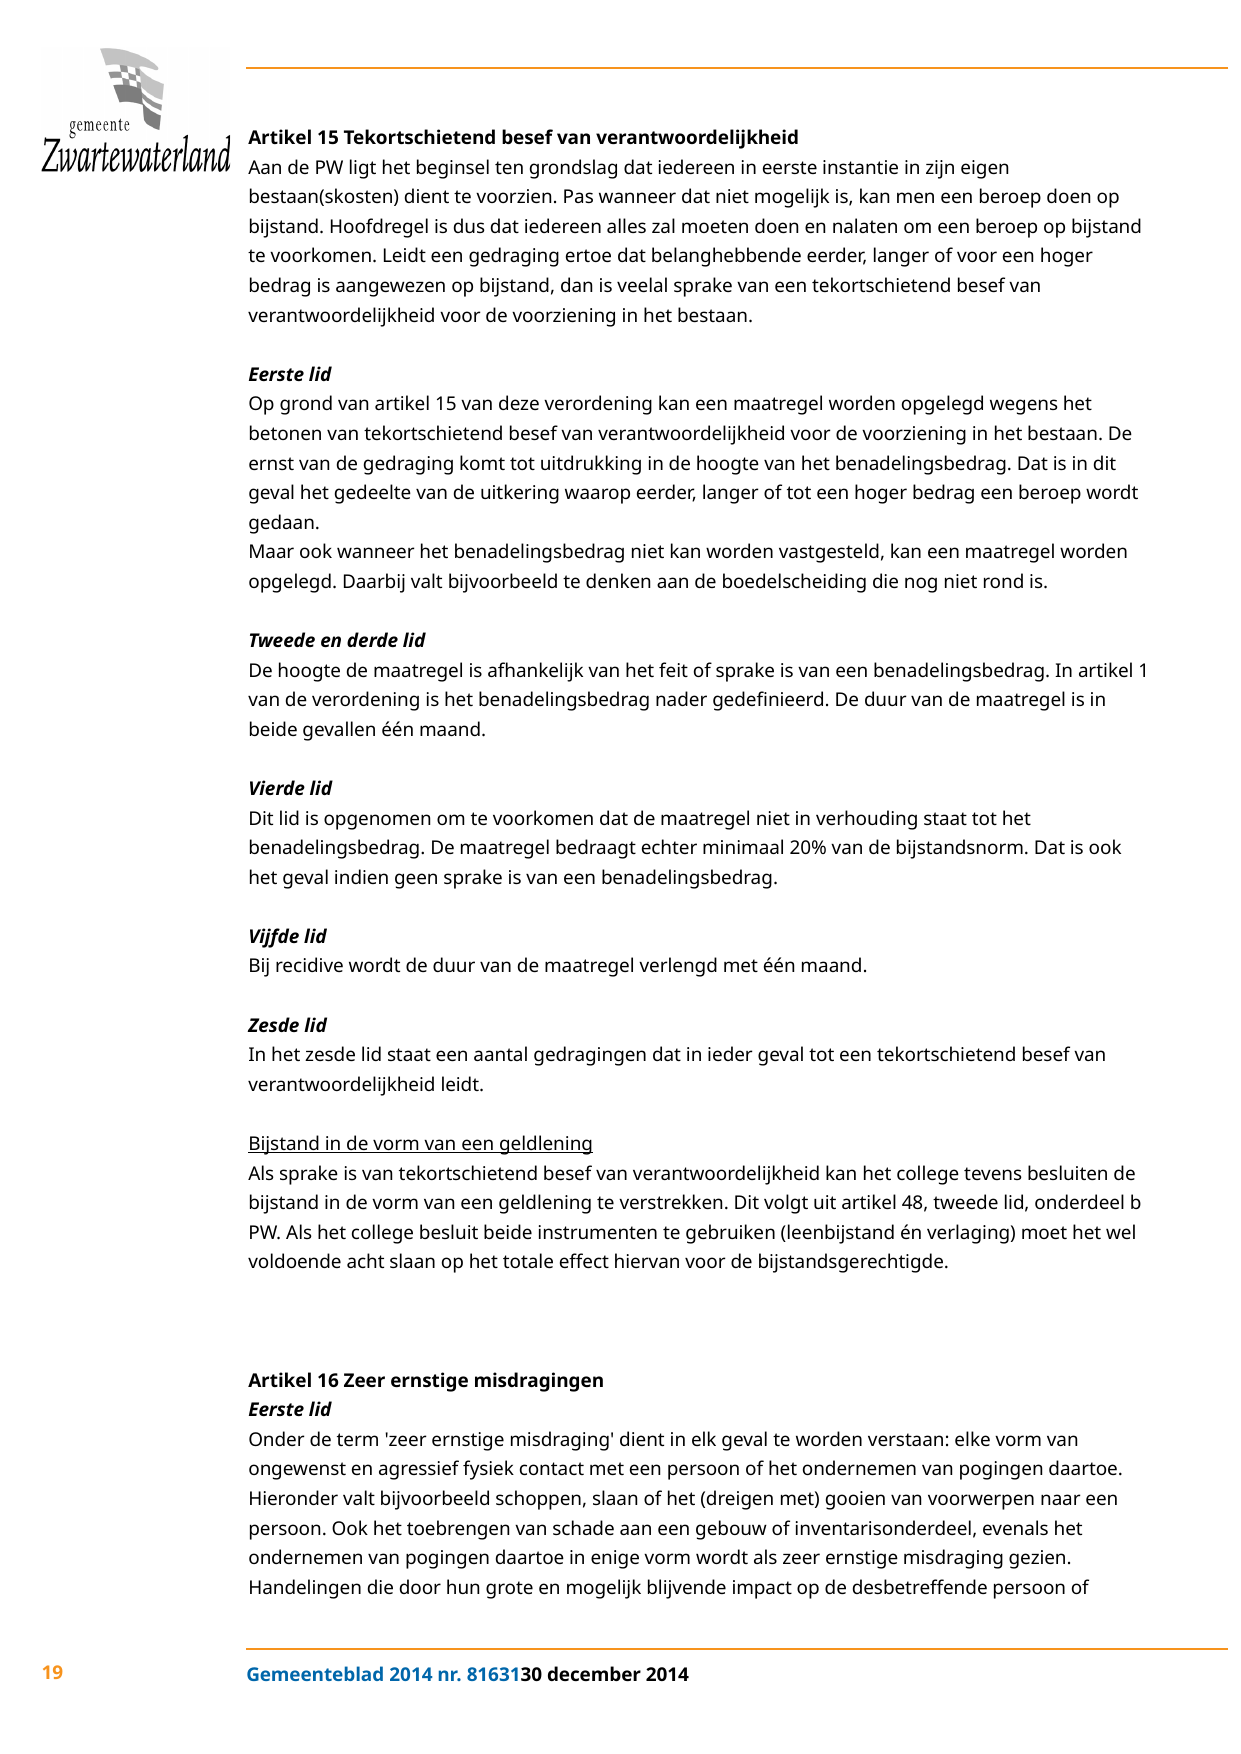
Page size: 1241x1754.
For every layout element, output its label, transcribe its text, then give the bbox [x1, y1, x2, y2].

text Zesde lid [248, 1012, 1152, 1038]
text Op grond van artikel 15 van deze verordening kan een maatregel worden opgelegd wegens het betonen van tekortschietend besef van verantwoordelijkheid voor de voorziening in het bestaan. De ernst van de gedraging komt tot uitdrukking in de hoogte van het benadelingsbedrag. Dat is in dit geval het gedeelte van de uitkering waarop eerder, langer of tot een hoger bedrag een beroep wordt gedaan. [248, 391, 1152, 535]
text Eerste lid [248, 361, 1152, 387]
text Vijfde lid [248, 923, 1152, 949]
text Eerste lid [248, 1396, 1152, 1422]
text Als sprake is van tekortschietend besef van verantwoordelijkheid kan het college tevens besluiten de bijstand in de vorm van een geldlening te verstrekken. Dit volgt uit artikel 48, tweede lid, onderdeel b PW. Als het college besluit beide instrumenten te gebruiken (leenbijstand én verlaging) moet het wel voldoende acht slaan op het totale effect hiervan voor de bijstandsgerechtigde. [248, 1160, 1152, 1274]
text Artikel 16 Zeer ernstige misdragingen [248, 1367, 1152, 1393]
text In het zesde lid staat een aantal gedragingen dat in ieder geval tot een tekortschietend besef van verantwoordelijkheid leidt. [248, 1041, 1152, 1097]
text Bijstand in de vorm van een geldlening [248, 1130, 1152, 1156]
text Dit lid is opgenomen om te voorkomen dat de maatregel niet in verhouding staat tot het benadelingsbedrag. De maatregel bedraagt echter minimaal 20% van de bijstandsnorm. Dat is ook het geval indien geen sprake is van een benadelingsbedrag. [248, 805, 1152, 890]
text Aan de PW ligt het beginsel ten grondslag dat iedereen in eerste instantie in zijn eigen bestaan(skosten) dient te voorzien. Pas wanneer dat niet mogelijk is, kan men een beroep doen op bijstand. Hoofdregel is dus dat iedereen alles zal moeten doen en nalaten om een beroep op bijstand te voorkomen. Leidt een gedraging ertoe dat belanghebbende eerder, langer of voor een hoger bedrag is aangewezen op bijstand, dan is veelal sprake van een tekortschietend besef van verantwoordelijkheid voor de voorziening in het bestaan. [248, 154, 1152, 328]
text Artikel 15 Tekortschietend besef van verantwoordelijkheid [248, 124, 1152, 150]
text Maar ook wanneer het benadelingsbedrag niet kan worden vastgesteld, kan een maatregel worden opgelegd. Daarbij valt bijvoorbeeld te denken aan de boedelscheiding die nog niet rond is. [248, 538, 1152, 594]
picture [41, 47, 231, 172]
text De hoogte de maatregel is afhankelijk van het feit of sprake is van een benadelingsbedrag. In artikel 1 van de verordening is het benadelingsbedrag nader gedefinieerd. De duur van de maatregel is in beide gevallen één maand. [248, 657, 1152, 742]
text Vierde lid [248, 775, 1152, 801]
text Onder de term 'zeer ernstige misdraging' dient in elk geval te worden verstaan: elke vorm van ongewenst en agressief fysiek contact met een persoon of het ondernemen van pogingen daartoe. Hieronder valt bijvoorbeeld schoppen, slaan of het (dreigen met) gooien van voorwerpen naar een persoon. Ook het toebrengen van schade aan een gebouw of inventarisonderdeel, evenals het ondernemen van pogingen daartoe in enige vorm wordt als zeer ernstige misdraging gezien. Handelingen die door hun grote en mogelijk blijvende impact op de desbetreffende persoon of [248, 1426, 1152, 1600]
text Tweede en derde lid [248, 627, 1152, 653]
text Bij recidive wordt de duur van de maatregel verlengd met één maand. [248, 953, 1152, 978]
